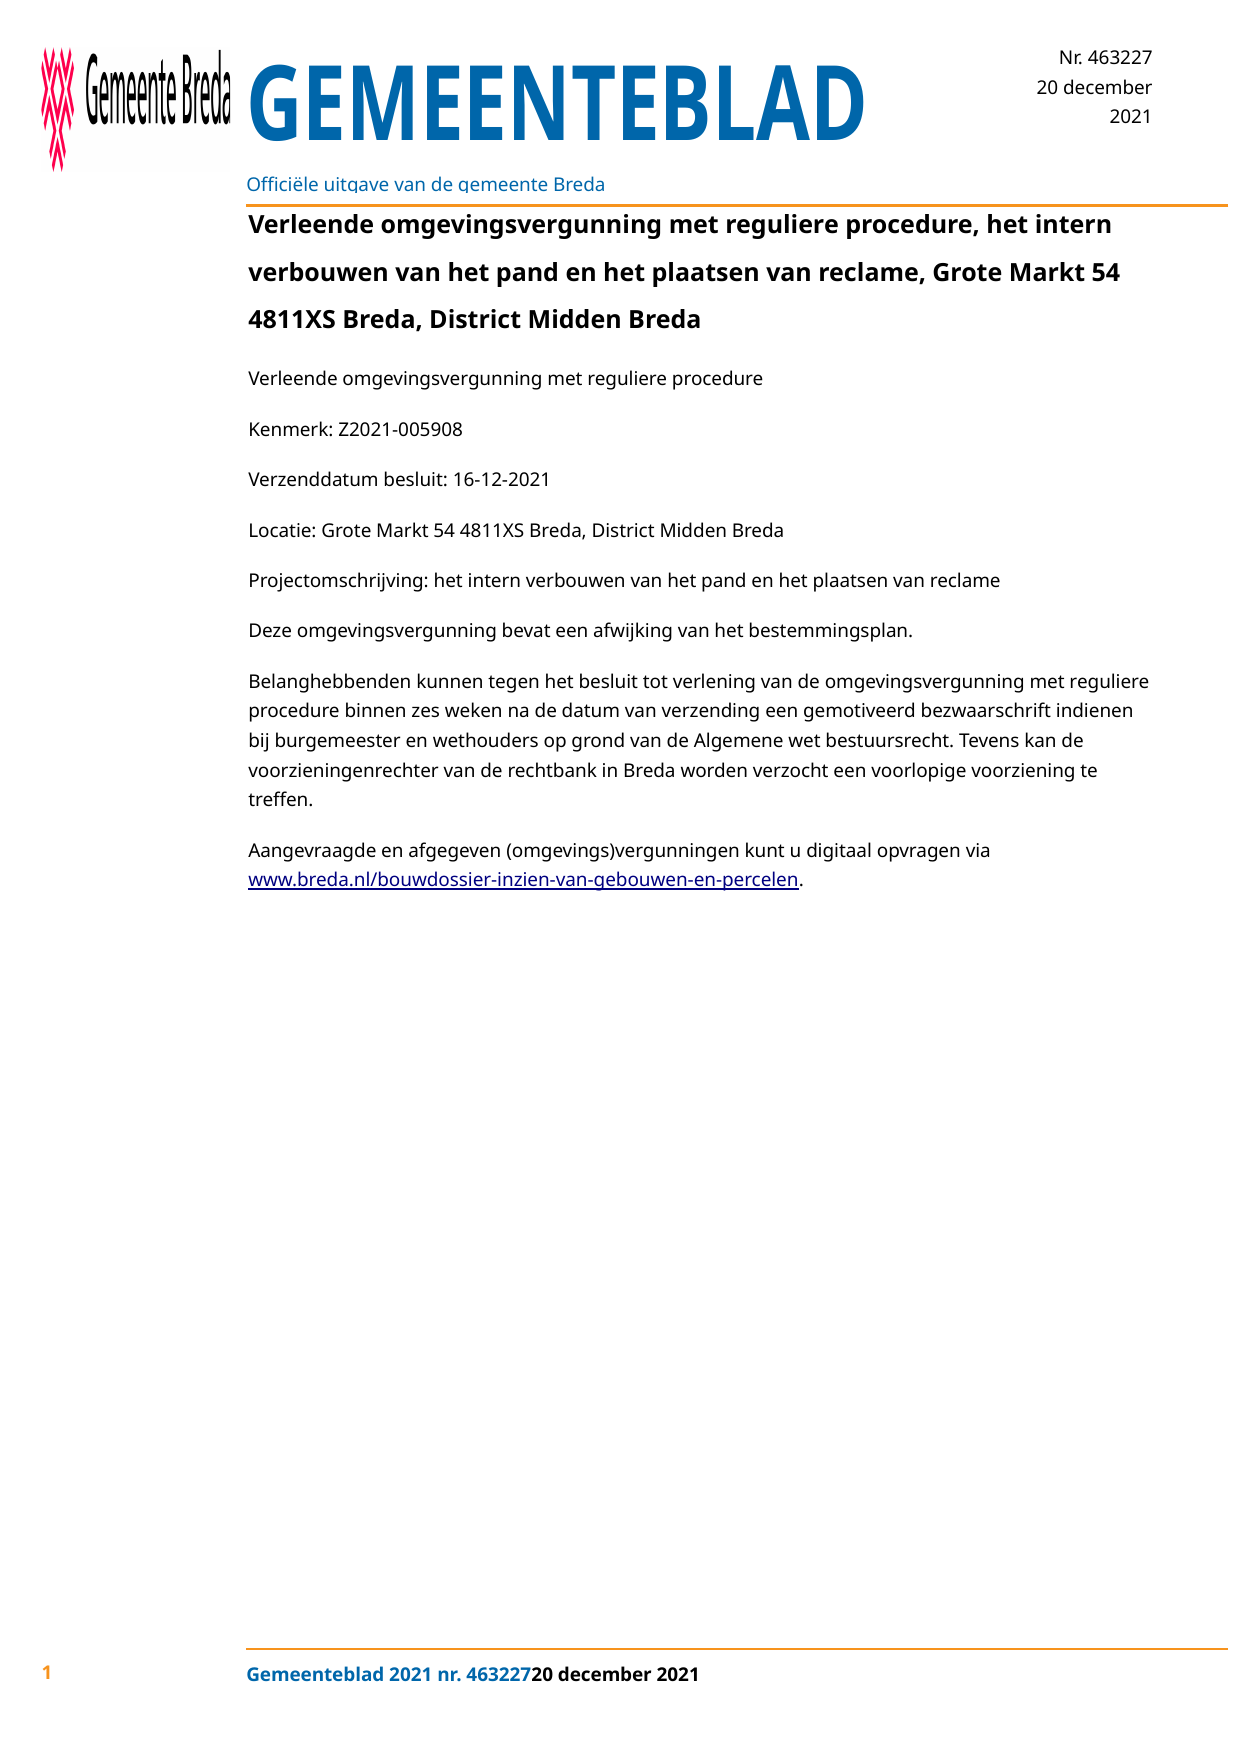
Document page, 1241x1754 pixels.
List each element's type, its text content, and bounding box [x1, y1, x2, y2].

text Projectomschrijving: het intern verbouwen van het pand en het plaatsen van reclame [248, 567, 1152, 593]
text Belanghebbenden kunnen tegen het besluit tot verlening van de omgevingsvergunning met reguliere procedure binnen zes weken na de datum van verzending een gemotiveerd bezwaarschrift indienen bij burgemeester en wethouders op grond van de Algemene wet bestuursrecht. Tevens kan de voorzieningenrechter van de rechtbank in Breda worden verzocht een voorlopige voorziening te treffen. [248, 668, 1152, 812]
picture [41, 47, 231, 172]
text Verleende omgevingsvergunning met reguliere procedure, het intern verbouwen van het pand en het plaatsen van reclame, Grote Markt 54 4811XS Breda, District Midden Breda [248, 207, 1152, 336]
text Deze omgevingsvergunning bevat een afwijking van het bestemmingsplan. [248, 618, 1152, 643]
text Aangevraagde en afgegeven (omgevings)vergunningen kunt u digitaal opvragen via www.breda.nl/bouwdossier-inzien-van-gebouwen-en-percelen. [248, 837, 1152, 892]
text Verzenddatum besluit: 16-12-2021 [248, 466, 1152, 492]
text Verleende omgevingsvergunning met reguliere procedure [248, 366, 1152, 391]
text Kenmerk: Z2021-005908 [248, 416, 1152, 442]
text Locatie: Grote Markt 54 4811XS Breda, District Midden Breda [248, 517, 1152, 542]
